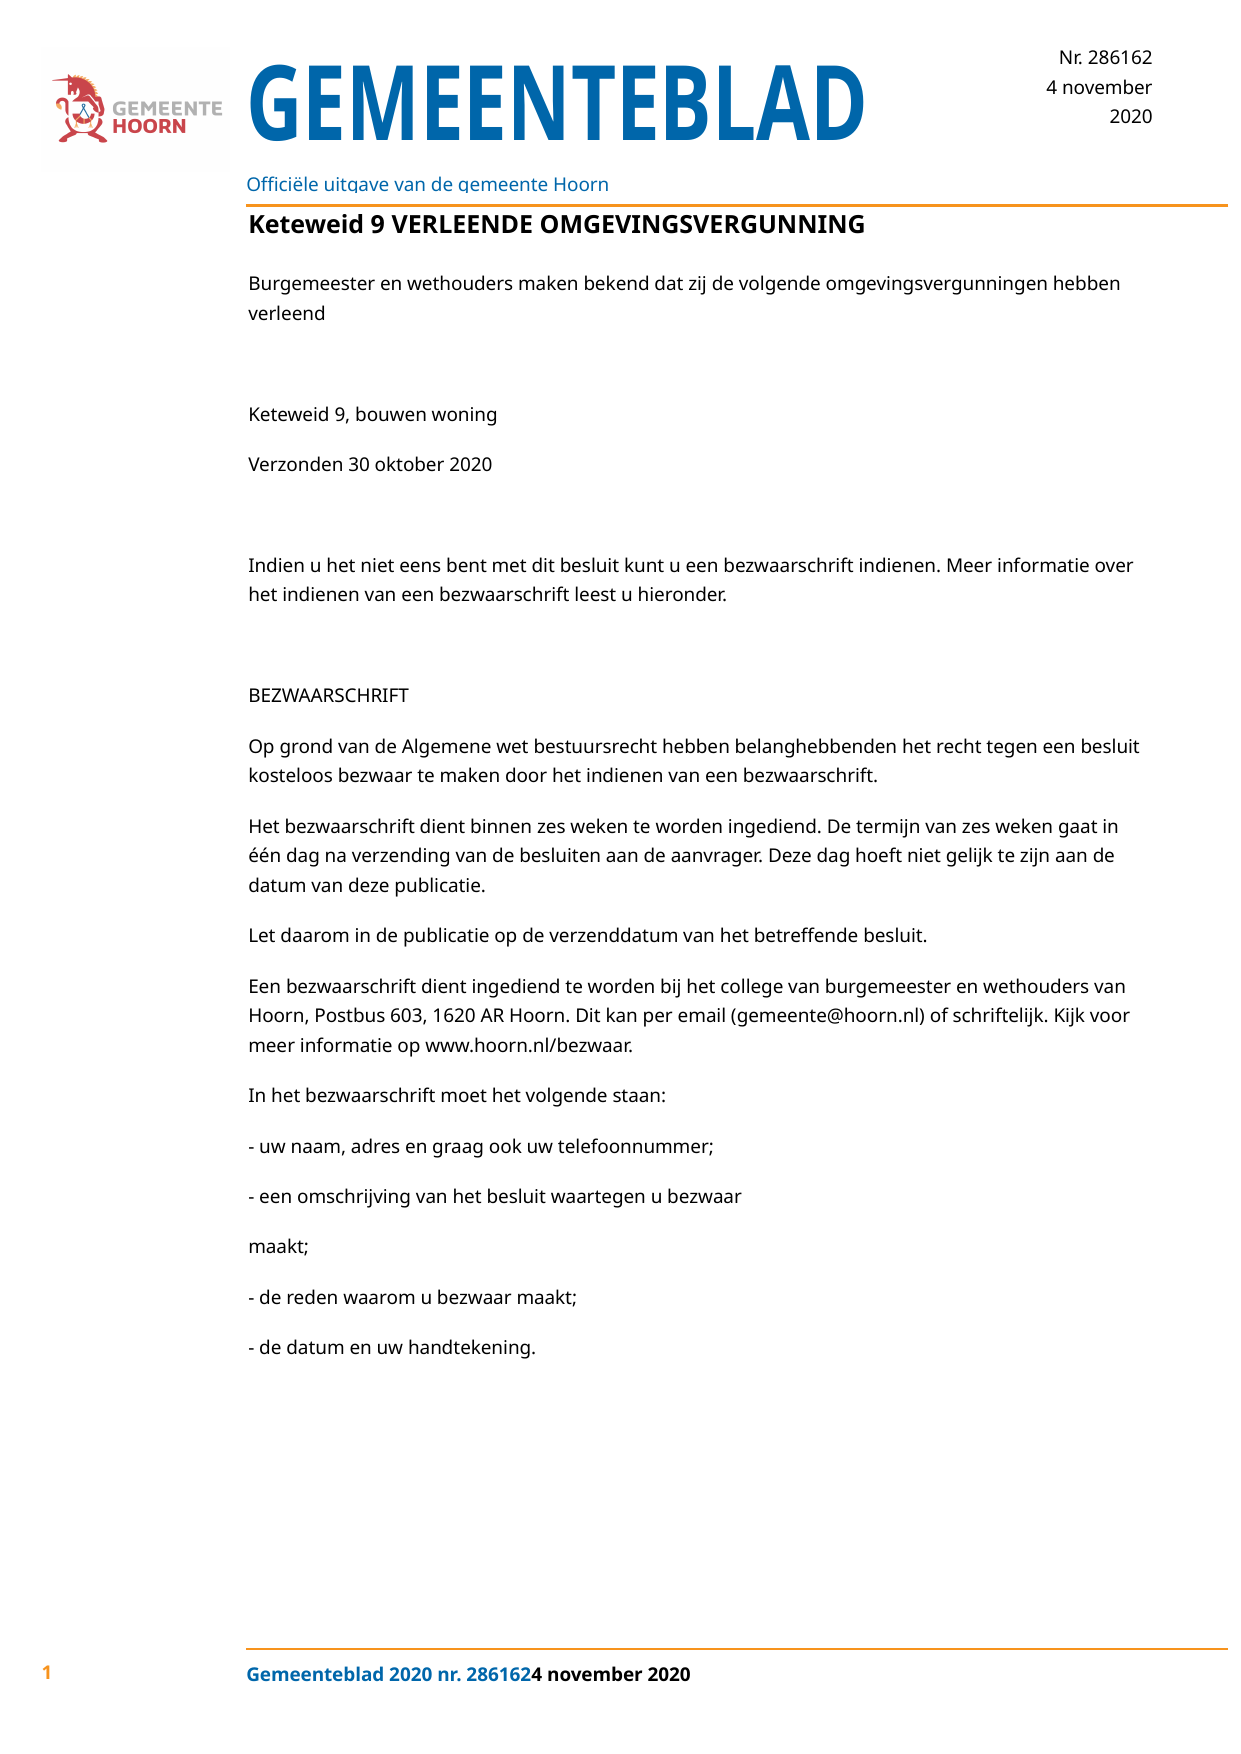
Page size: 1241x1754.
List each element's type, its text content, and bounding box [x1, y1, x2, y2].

text - de reden waarom u bezwaar maakt; [248, 1284, 1152, 1310]
text In het bezwaarschrift moet het volgende staan: [248, 1082, 1152, 1108]
text Keteweid 9 VERLEENDE OMGEVINGSVERGUNNING [248, 207, 1152, 241]
text BEZWAARSCHRIFT [248, 682, 1152, 708]
text Op grond van de Algemene wet bestuursrecht hebben belanghebbenden het recht tegen een besluit kosteloos bezwaar te maken door het indienen van een bezwaarschrift. [248, 733, 1152, 788]
text Burgemeester en wethouders maken bekend dat zij de volgende omgevingsvergunningen hebben verleend [248, 270, 1152, 326]
text Een bezwaarschrift dient ingediend te worden bij het college van burgemeester en wethouders van Hoorn, Postbus 603, 1620 AR Hoorn. Dit kan per email (gemeente@hoorn.nl) of schriftelijk. Kijk voor meer informatie op www.hoorn.nl/bezwaar. [248, 973, 1152, 1058]
text - de datum en uw handtekening. [248, 1334, 1152, 1360]
text Het bezwaarschrift dient binnen zes weken te worden ingediend. De termijn van zes weken gaat in één dag na verzending van de besluiten aan de aanvrager. Deze dag hoeft niet gelijk te zijn aan de datum van deze publicatie. [248, 813, 1152, 898]
text Indien u het niet eens bent met dit besluit kunt u een bezwaarschrift indienen. Meer informatie over het indienen van een bezwaarschrift leest u hieronder. [248, 552, 1152, 607]
text - een omschrijving van het besluit waartegen u bezwaar [248, 1183, 1152, 1209]
picture [41, 47, 231, 172]
text Verzonden 30 oktober 2020 [248, 451, 1152, 477]
text Let daarom in de publicatie op de verzenddatum van het betreffende besluit. [248, 922, 1152, 948]
text maakt; [248, 1234, 1152, 1259]
text - uw naam, adres en graag ook uw telefoonnummer; [248, 1133, 1152, 1158]
text Keteweid 9, bouwen woning [248, 401, 1152, 426]
